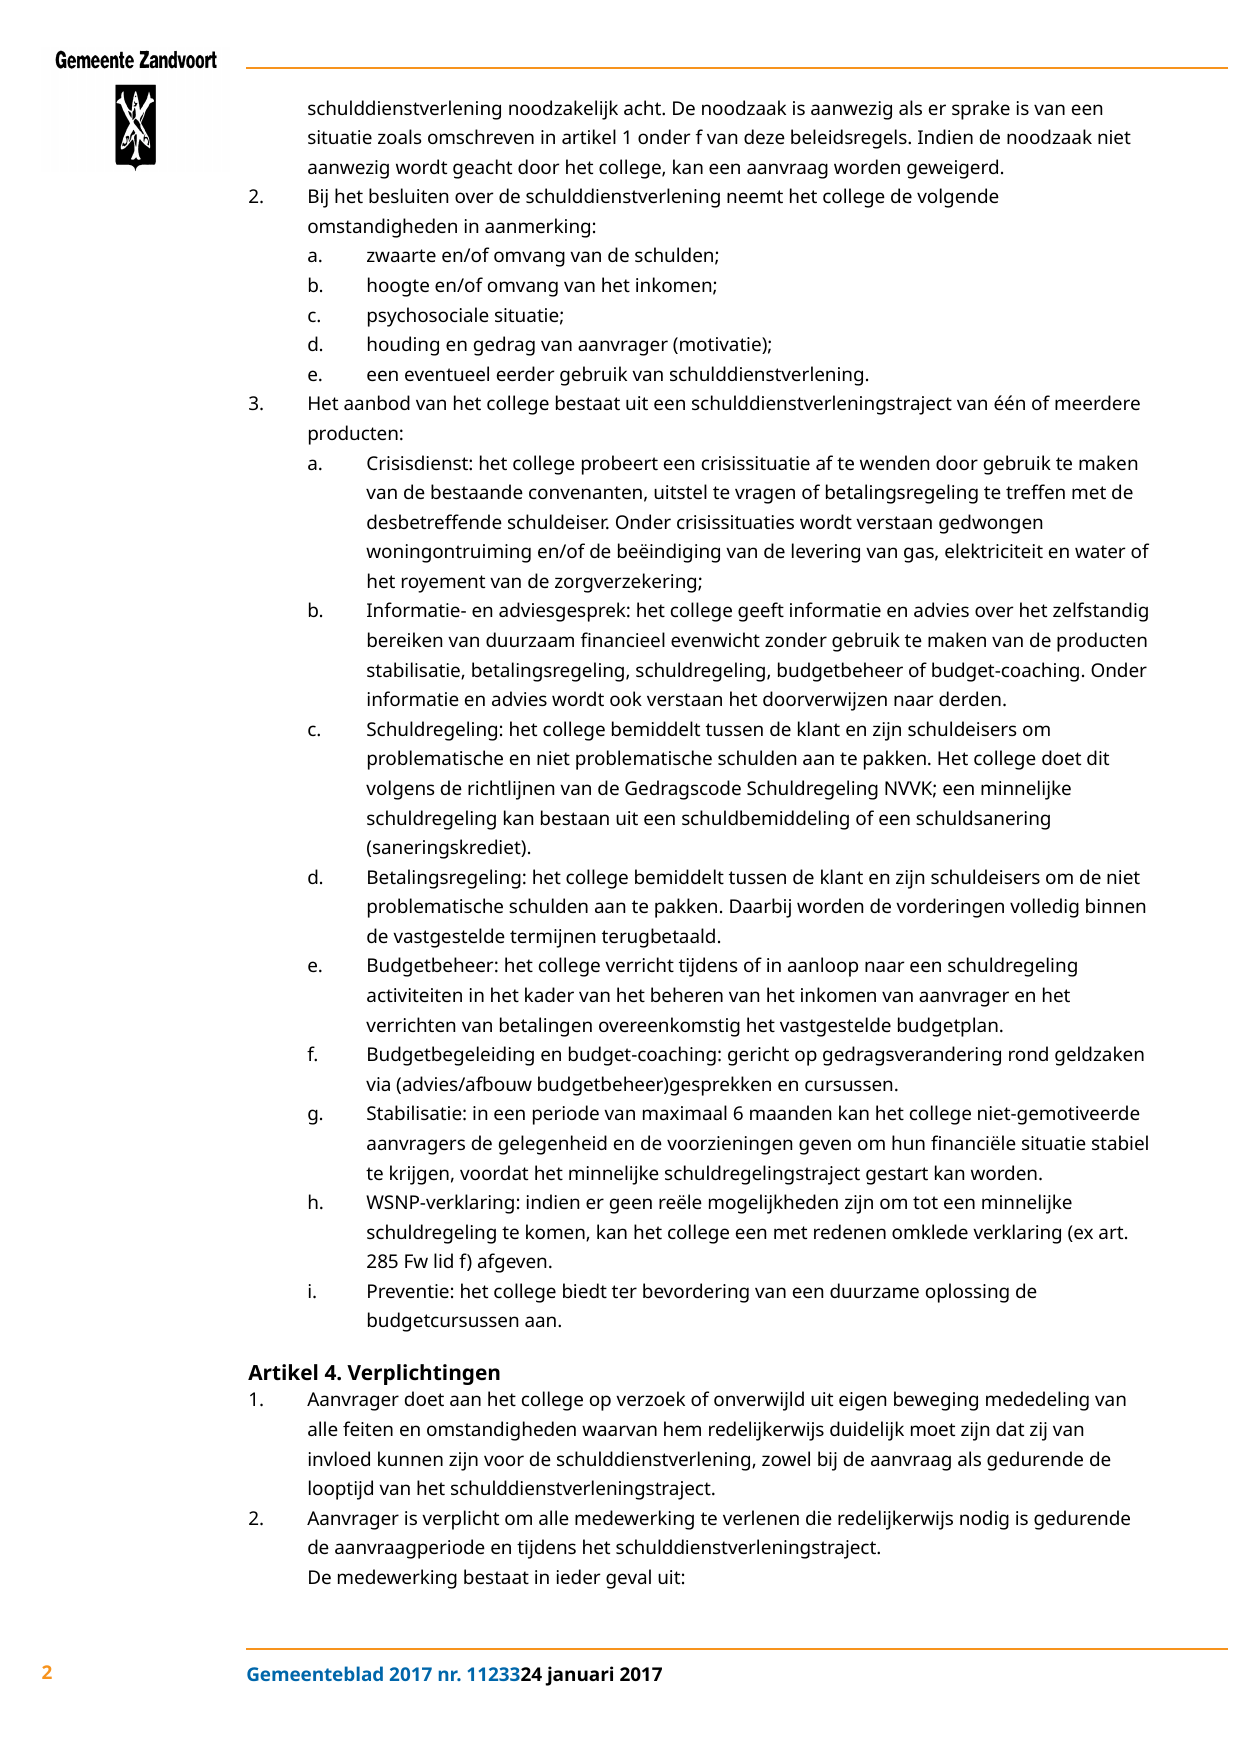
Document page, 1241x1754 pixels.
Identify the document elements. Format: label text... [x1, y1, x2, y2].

list Preventie: het college biedt ter bevordering van een duurzame oplossing de budgetcursussen aan. [307, 1278, 1152, 1333]
list Betalingsregeling: het college bemiddelt tussen de klant en zijn schuldeisers om de niet problematische schulden aan te pakken. Daarbij worden de vorderingen volledig binnen de vastgestelde termijnen terugbetaald. [307, 864, 1152, 949]
list houding en gedrag van aanvrager (motivatie); [307, 331, 1152, 357]
list een eventueel eerder gebruik van schulddienstverlening. [307, 361, 1152, 387]
list hoogte en/of omvang van het inkomen; [307, 272, 1152, 298]
list Schuldregeling: het college bemiddelt tussen de klant en zijn schuldeisers om problematische en niet problematische schulden aan te pakken. Het college doet dit volgens de richtlijnen van de Gedragscode Schuldregeling NVVK; een minnelijke schuldregeling kan bestaan uit een schuldbemiddeling of een schuldsanering (saneringskrediet). [307, 716, 1152, 860]
list schulddienstverlening noodzakelijk acht. De noodzaak is aanwezig als er sprake is van een situatie zoals omschreven in artikel 1 onder f van deze beleidsregels. Indien de noodzaak niet aanwezig wordt geacht door het college, kan een aanvraag worden geweigerd. [248, 95, 1152, 180]
list Budgetbegeleiding en budget-coaching: gericht op gedragsverandering rond geldzaken via (advies/afbouw budgetbeheer)gesprekken en cursussen. [307, 1041, 1152, 1097]
list Stabilisatie: in een periode van maximaal 6 maanden kan het college niet-gemotiveerde aanvragers de gelegenheid en de voorzieningen geven om hun financiële situatie stabiel te krijgen, voordat het minnelijke schuldregelingstraject gestart kan worden. [307, 1101, 1152, 1186]
list Budgetbeheer: het college verricht tijdens of in aanloop naar een schuldregeling activiteiten in het kader van het beheren van het inkomen van aanvrager en het verrichten van betalingen overeenkomstig het vastgestelde budgetplan. [307, 953, 1152, 1038]
list Crisisdienst: het college probeert een crisissituatie af te wenden door gebruik te maken van de bestaande convenanten, uitstel te vragen of betalingsregeling te treffen met de desbetreffende schuldeiser. Onder crisissituaties wordt verstaan gedwongen woningontruiming en/of de beëindiging van de levering van gas, elektriciteit en water of het royement van de zorgverzekering; [307, 450, 1152, 594]
list zwaarte en/of omvang van de schulden; [307, 243, 1152, 268]
text Artikel 4. Verplichtingen [248, 1358, 1152, 1387]
list Het aanbod van het college bestaat uit een schulddienstverleningstraject van één of meerdere producten: [248, 391, 1152, 446]
list Aanvrager doet aan het college op verzoek of onverwijld uit eigen beweging mededeling van alle feiten en omstandigheden waarvan hem redelijkerwijs duidelijk moet zijn dat zij van invloed kunnen zijn voor de schulddienstverlening, zowel bij de aanvraag als gedurende de looptijd van het schulddienstverleningstraject. [248, 1387, 1152, 1501]
list De medewerking bestaat in ieder geval uit: [248, 1564, 1152, 1590]
list Bij het besluiten over de schulddienstverlening neemt het college de volgende omstandigheden in aanmerking: [248, 183, 1152, 239]
list Informatie- en adviesgesprek: het college geeft informatie en advies over het zelfstandig bereiken van duurzaam financieel evenwicht zonder gebruik te maken van de producten stabilisatie, betalingsregeling, schuldregeling, budgetbeheer of budget-coaching. Onder informatie en advies wordt ook verstaan het doorverwijzen naar derden. [307, 598, 1152, 712]
list Aanvrager is verplicht om alle medewerking te verlenen die redelijkerwijs nodig is gedurende de aanvraagperiode en tijdens het schulddienstverleningstraject. [248, 1505, 1152, 1560]
list psychosociale situatie; [307, 302, 1152, 328]
picture [41, 47, 231, 172]
list WSNP-verklaring: indien er geen reële mogelijkheden zijn om tot een minnelijke schuldregeling te komen, kan het college een met redenen omklede verklaring (ex art. 285 Fw lid f) afgeven. [307, 1189, 1152, 1274]
